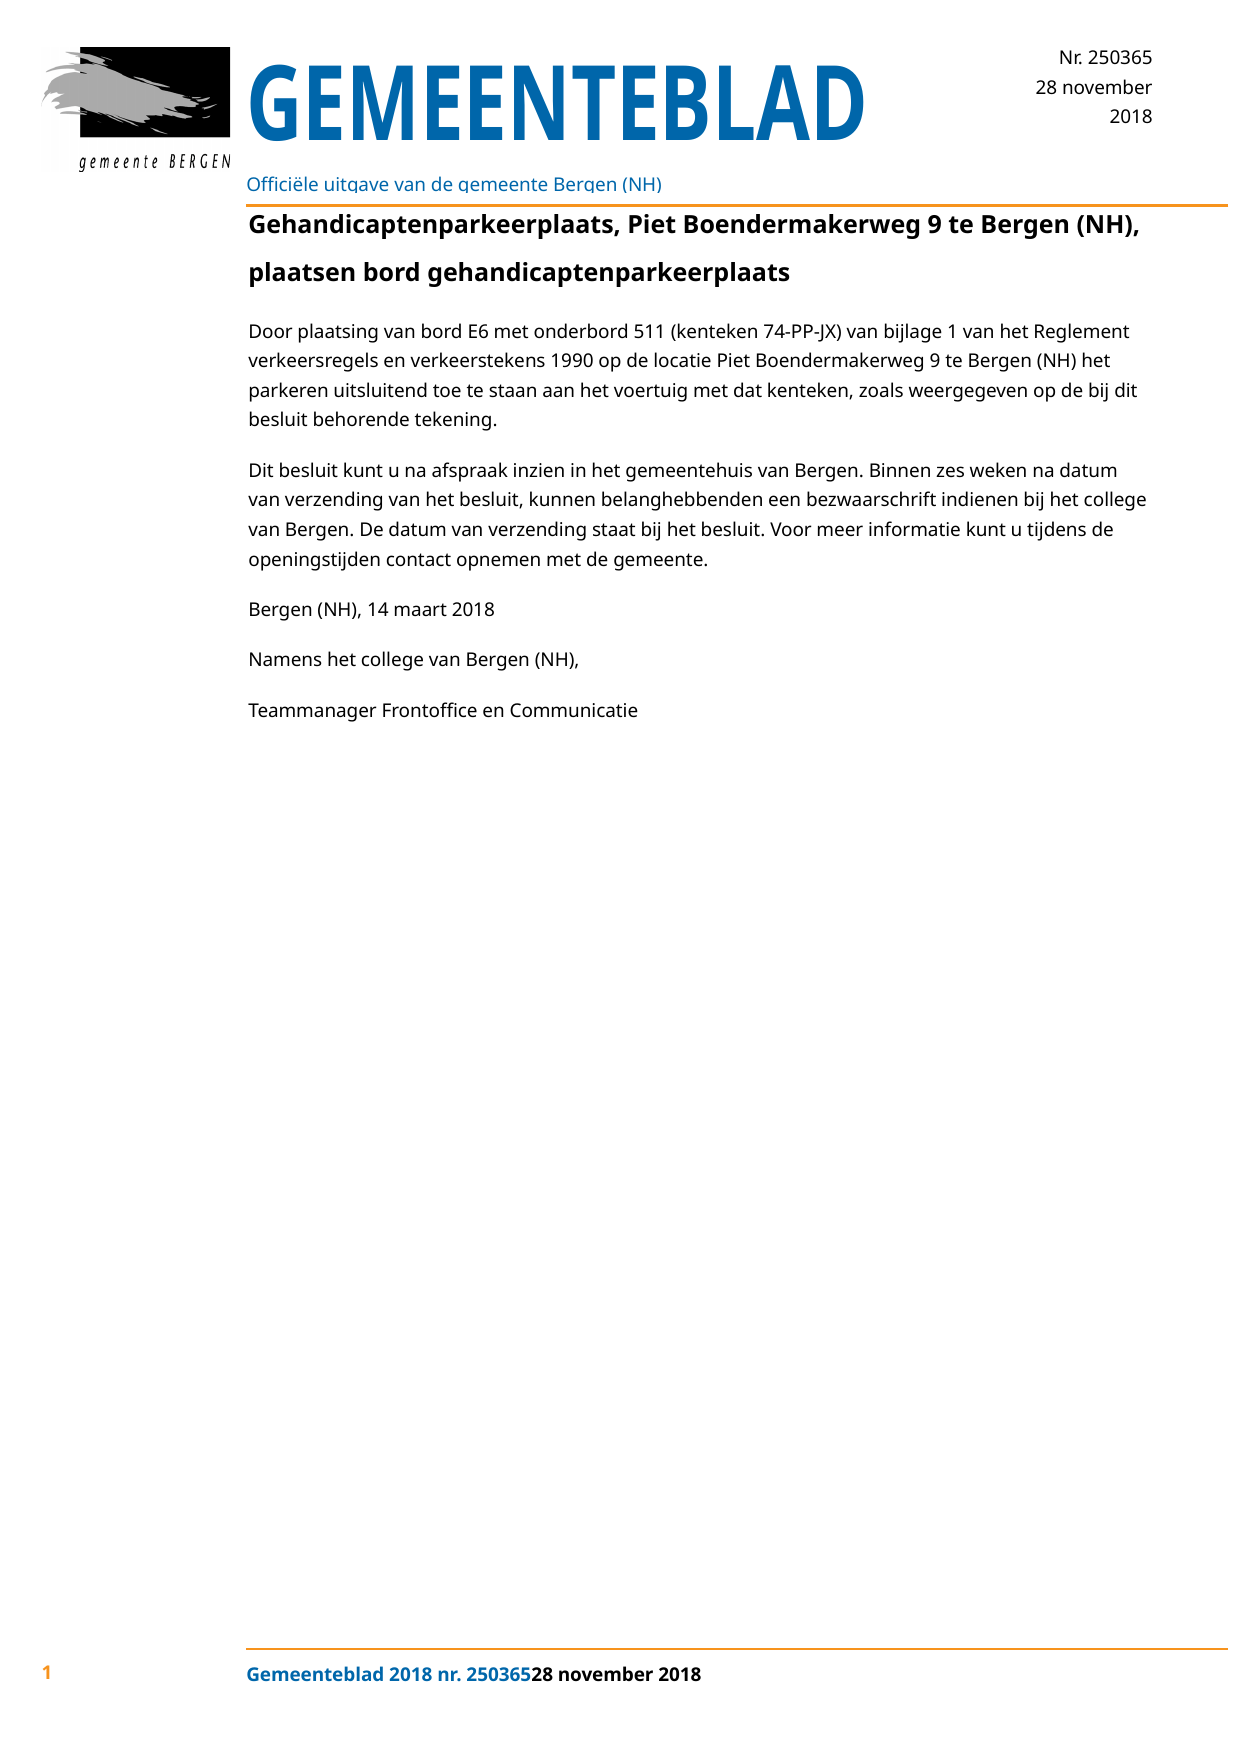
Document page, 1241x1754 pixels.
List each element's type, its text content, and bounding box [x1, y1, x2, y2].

picture [41, 47, 231, 172]
text Teammanager Frontoffice en Communicatie [248, 697, 1152, 723]
text Dit besluit kunt u na afspraak inzien in het gemeentehuis van Bergen. Binnen zes weken na datum van verzending van het besluit, kunnen belanghebbenden een bezwaarschrift indienen bij het college van Bergen. De datum van verzending staat bij het besluit. Voor meer informatie kunt u tijdens de openingstijden contact opnemen met de gemeente. [248, 457, 1152, 572]
text Gehandicaptenparkeerplaats, Piet Boendermakerweg 9 te Bergen (NH), plaatsen bord gehandicaptenparkeerplaats [248, 207, 1152, 288]
text Namens het college van Bergen (NH), [248, 647, 1152, 672]
text Door plaatsing van bord E6 met onderbord 511 (kenteken 74-PP-JX) van bijlage 1 van het Reglement verkeersregels en verkeerstekens 1990 op de locatie Piet Boendermakerweg 9 te Bergen (NH) het parkeren uitsluitend toe te staan aan het voertuig met dat kenteken, zoals weergegeven op de bij dit besluit behorende tekening. [248, 318, 1152, 432]
text Bergen (NH), 14 maart 2018 [248, 596, 1152, 622]
